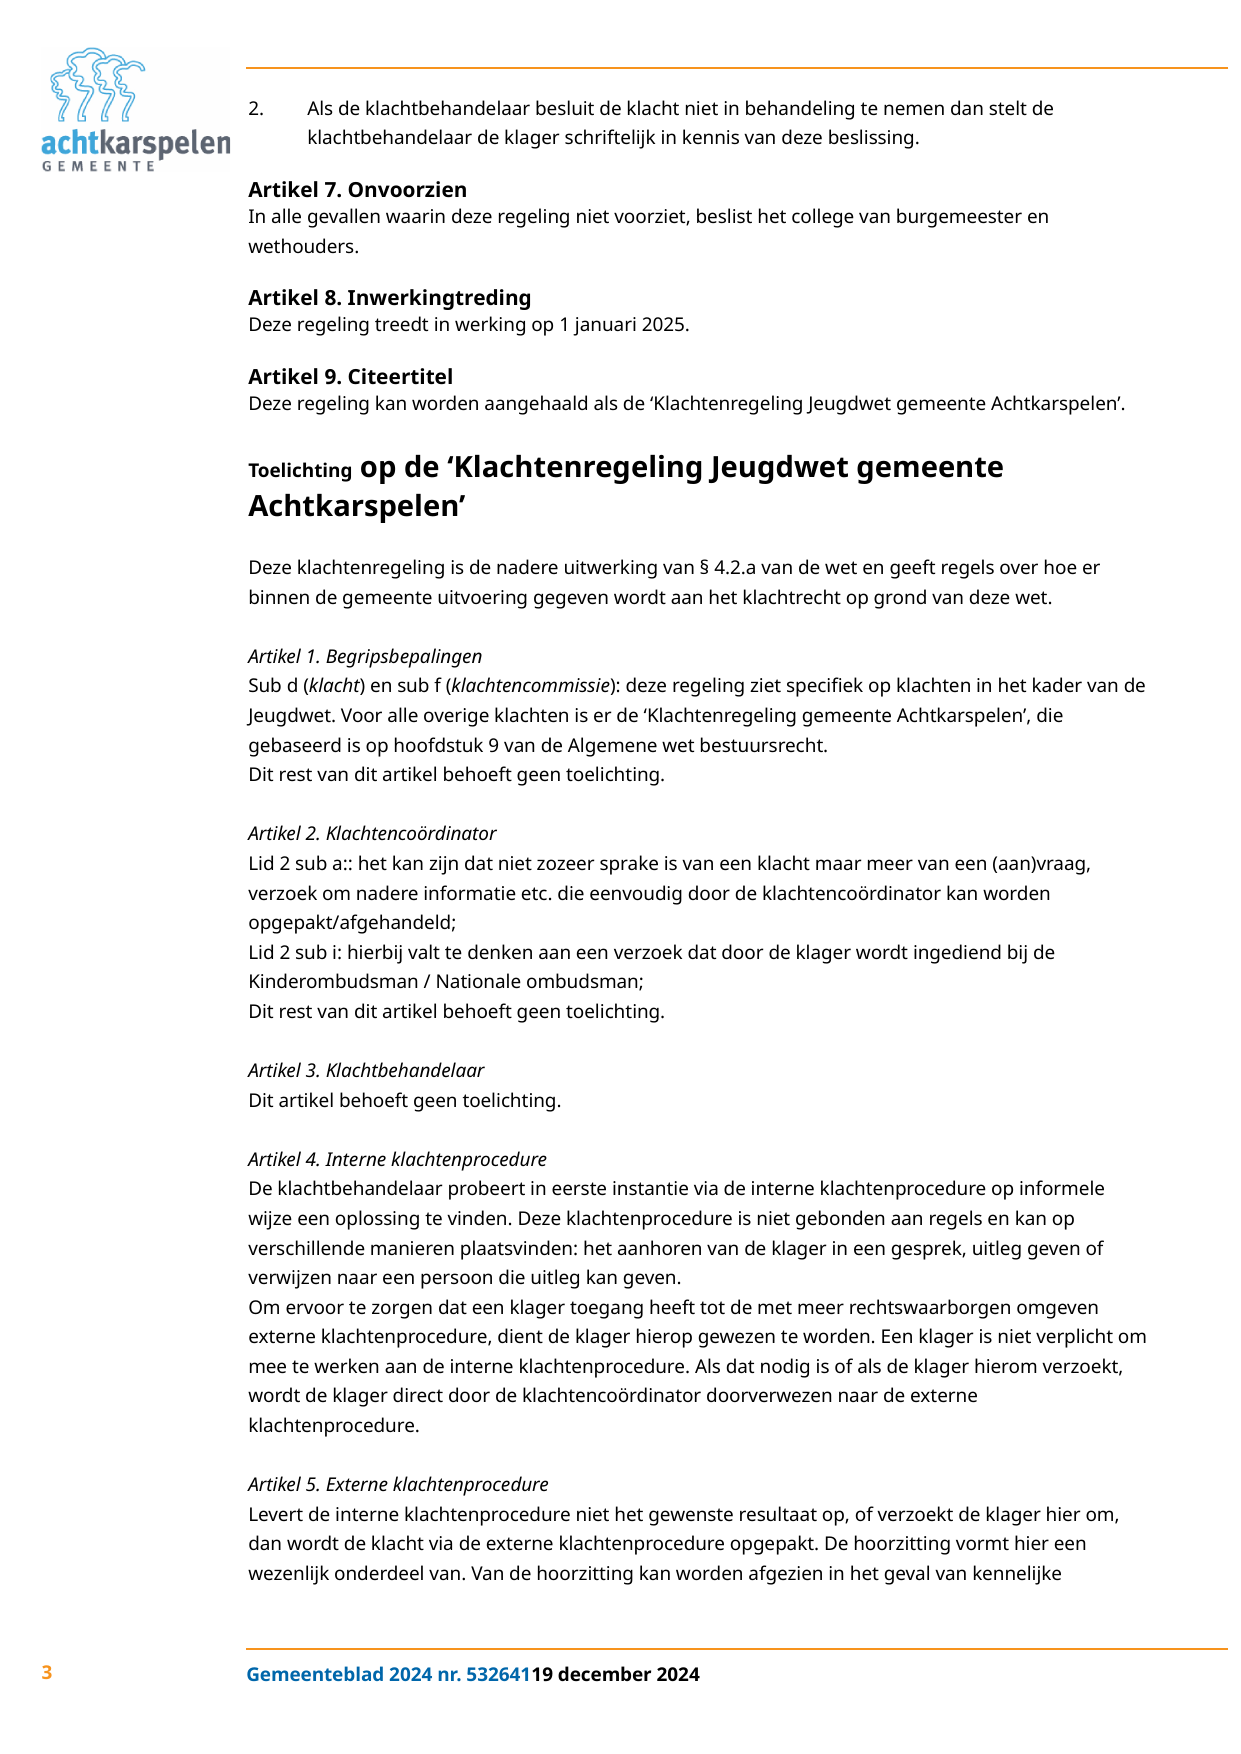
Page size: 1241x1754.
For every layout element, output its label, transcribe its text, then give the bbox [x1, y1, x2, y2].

text Om ervoor te zorgen dat een klager toegang heeft tot de met meer rechtswaarborgen omgeven externe klachtenprocedure, dient de klager hierop gewezen te worden. Een klager is niet verplicht om mee te werken aan de interne klachtenprocedure. Als dat nodig is of als de klager hierom verzoekt, wordt de klager direct door de klachtencoördinator doorverwezen naar de externe klachtenprocedure. [248, 1294, 1152, 1438]
text Lid 2 sub i: hierbij valt te denken aan een verzoek dat door de klager wordt ingediend bij de Kinderombudsman / Nationale ombudsman; [248, 939, 1152, 994]
picture [41, 47, 231, 172]
text Deze regeling kan worden aangehaald als de ‘Klachtenregeling Jeugdwet gemeente Achtkarspelen’. [248, 391, 1152, 416]
text Dit rest van dit artikel behoeft geen toelichting. [248, 761, 1152, 787]
text Artikel 5. Externe klachtenprocedure [248, 1471, 1152, 1497]
text Artikel 7. Onvoorzien [248, 175, 1152, 203]
text Artikel 1. Begripsbepalingen [248, 643, 1152, 669]
text Deze regeling treedt in werking op 1 januari 2025. [248, 312, 1152, 337]
text Sub d (klacht) en sub f (klachtencommissie): deze regeling ziet specifiek op klachten in het kader van de Jeugdwet. Voor alle overige klachten is er de ‘Klachtenregeling gemeente Achtkarspelen’, die gebaseerd is op hoofdstuk 9 van de Algemene wet bestuursrecht. [248, 673, 1152, 758]
text Deze klachtenregeling is de nadere uitwerking van § 4.2.a van de wet en geeft regels over hoe er binnen de gemeente uitvoering gegeven wordt aan het klachtrecht op grond van deze wet. [248, 554, 1152, 610]
text Lid 2 sub a:: het kan zijn dat niet zozeer sprake is van een klacht maar meer van een (aan)vraag, verzoek om nadere informatie etc. die eenvoudig door de klachtencoördinator kan worden opgepakt/afgehandeld; [248, 850, 1152, 935]
text Artikel 4. Interne klachtenprocedure [248, 1146, 1152, 1172]
list Als de klachtbehandelaar besluit de klacht niet in behandeling te nemen dan stelt de klachtbehandelaar de klager schriftelijk in kennis van deze beslissing. [248, 95, 1152, 150]
text Artikel 3. Klachtbehandelaar [248, 1057, 1152, 1083]
text Levert de interne klachtenprocedure niet het gewenste resultaat op, of verzoekt de klager hier om, dan wordt de klacht via de externe klachtenprocedure opgepakt. De hoorzitting vormt hier een wezenlijk onderdeel van. Van de hoorzitting kan worden afgezien in het geval van kennelijke [248, 1501, 1152, 1586]
text In alle gevallen waarin deze regeling niet voorziet, beslist het college van burgemeester en wethouders. [248, 203, 1152, 258]
text Toelichting op de ‘Klachtenregeling Jeugdwet gemeente Achtkarspelen’ [248, 446, 1152, 525]
text Artikel 9. Citeertitel [248, 362, 1152, 391]
text Dit artikel behoeft geen toelichting. [248, 1087, 1152, 1113]
text Artikel 2. Klachtencoördinator [248, 821, 1152, 846]
text Artikel 8. Inwerkingtreding [248, 283, 1152, 312]
text Dit rest van dit artikel behoeft geen toelichting. [248, 998, 1152, 1024]
text De klachtbehandelaar probeert in eerste instantie via de interne klachtenprocedure op informele wijze een oplossing te vinden. Deze klachtenprocedure is niet gebonden aan regels en kan op verschillende manieren plaatsvinden: het aanhoren van de klager in een gesprek, uitleg geven of verwijzen naar een persoon die uitleg kan geven. [248, 1176, 1152, 1290]
